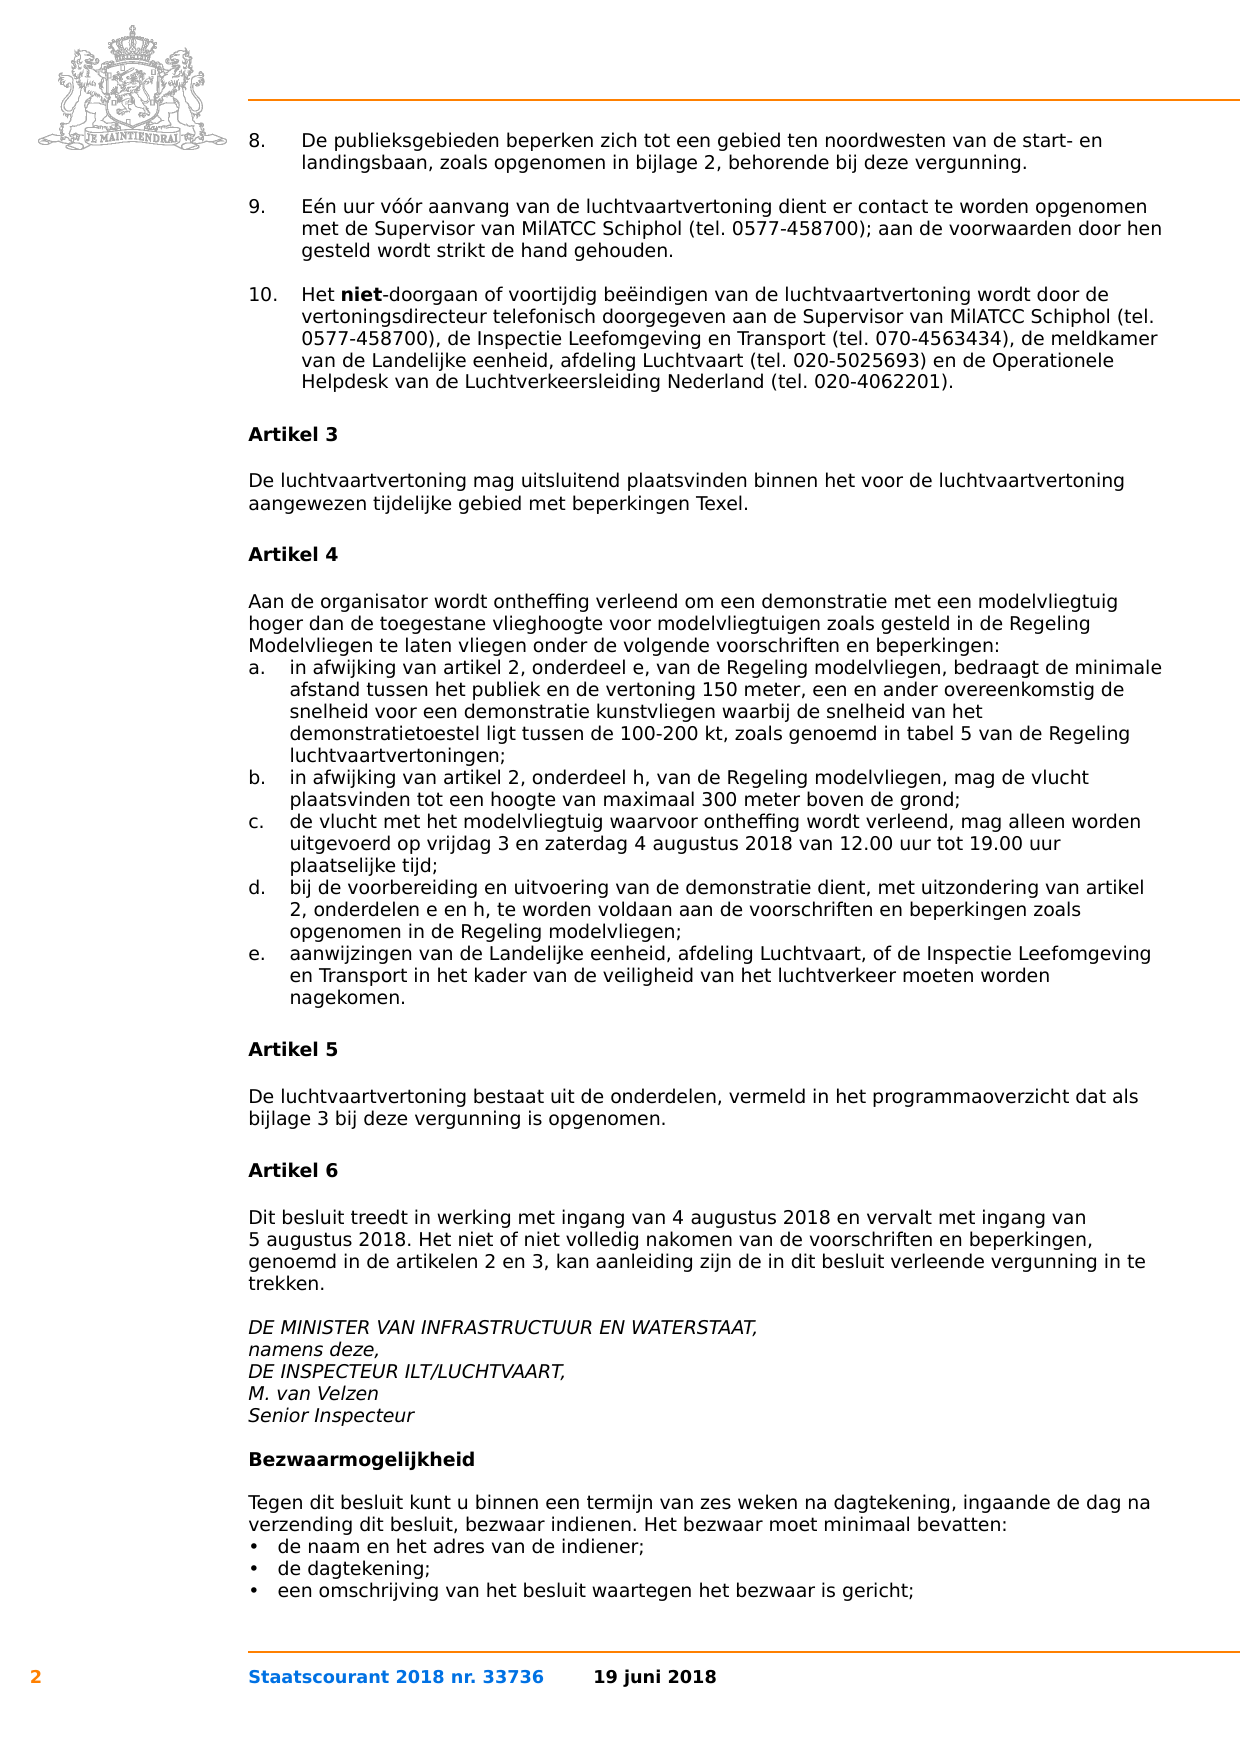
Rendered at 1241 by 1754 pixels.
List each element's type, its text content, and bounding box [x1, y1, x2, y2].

text Dit besluit treedt in werking met ingang van 4 augustus 2018 en vervalt met ingang van 5 augustus 2018. Het niet of niet volledig nakomen van de voorschriften en beperkingen, genoemd in de artikelen 2 en 3, kan aanleiding zijn de in dit besluit verleende vergunning in te trekken. [248, 1207, 1163, 1295]
text • de naam en het adres van de indiener; [248, 1536, 1163, 1558]
text Tegen dit besluit kunt u binnen een termijn van zes weken na dagtekening, ingaande de dag na verzending dit besluit, bezwaar indienen. Het bezwaar moet minimaal bevatten: [248, 1492, 1163, 1536]
text De luchtvaartvertoning bestaat uit de onderdelen, vermeld in het programmaoverzicht dat als bijlage 3 bij deze vergunning is opgenomen. [248, 1086, 1163, 1130]
text • de dagtekening; [248, 1558, 1163, 1580]
text Aan de organisator wordt ontheffing verleend om een demonstratie met een modelvliegtuig hoger dan de toegestane vlieghoogte voor modelvliegtuigen zoals gesteld in de Regeling Modelvliegen te laten vliegen onder de volgende voorschriften en beperkingen: [248, 591, 1163, 657]
text e. aanwijzingen van de Landelijke eenheid, afdeling Luchtvaart, of de Inspectie Leefomgeving en Transport in het kader van de veiligheid van het luchtverkeer moeten worden nagekomen. [248, 943, 1163, 1009]
text 10. Het niet-doorgaan of voortijdig beëindigen van de luchtvaartvertoning wordt door de vertoningsdirecteur telefonisch doorgegeven aan de Supervisor van MilATCC Schiphol (tel. 0577-458700), de Inspectie Leefomgeving en Transport (tel. 070-4563434), de meldkamer van de Landelijke eenheid, afdeling Luchtvaart (tel. 020-5025693) en de Operationele Helpdesk van de Luchtverkeersleiding Nederland (tel. 020-4062201). [248, 283, 1163, 393]
text Bezwaarmogelijkheid [248, 1448, 1163, 1470]
text De luchtvaartvertoning mag uitsluitend plaatsvinden binnen het voor de luchtvaartvertoning aangewezen tijdelijke gebied met beperkingen Texel. [248, 470, 1163, 514]
text 9. Eén uur vóór aanvang van de luchtvaartvertoning dient er contact te worden opgenomen met de Supervisor van MilATCC Schiphol (tel. 0577-458700); aan de voorwaarden door hen gesteld wordt strikt de hand gehouden. [248, 196, 1163, 262]
text • een omschrijving van het besluit waartegen het bezwaar is gericht; [248, 1580, 1163, 1602]
picture [38, 25, 227, 150]
text a. in afwijking van artikel 2, onderdeel e, van de Regeling modelvliegen, bedraagt de minimale afstand tussen het publiek en de vertoning 150 meter, een en ander overeenkomstig de snelheid voor een demonstratie kunstvliegen waarbij de snelheid van het demonstratietoestel ligt tussen de 100-200 kt, zoals genoemd in tabel 5 van de Regeling luchtvaartvertoningen; [248, 657, 1163, 767]
subtitle Artikel 6 [248, 1160, 1163, 1182]
text d. bij de voorbereiding en uitvoering van de demonstratie dient, met uitzondering van artikel 2, onderdelen e en h, te worden voldaan aan de voorschriften en beperkingen zoals opgenomen in de Regeling modelvliegen; [248, 877, 1163, 943]
text 8. De publieksgebieden beperken zich tot een gebied ten noordwesten van de start- en landingsbaan, zoals opgenomen in bijlage 2, behorende bij deze vergunning. [248, 130, 1163, 174]
subtitle Artikel 3 [248, 423, 1163, 445]
text b. in afwijking van artikel 2, onderdeel h, van de Regeling modelvliegen, mag de vlucht plaatsvinden tot een hoogte van maximaal 300 meter boven de grond; [248, 767, 1163, 811]
text DE MINISTER VAN INFRASTRUCTUUR EN WATERSTAAT, namens deze, DE INSPECTEUR ILT/LUCHTVAART, M. van Velzen Senior Inspecteur [248, 1317, 1163, 1427]
text c. de vlucht met het modelvliegtuig waarvoor ontheffing wordt verleend, mag alleen worden uitgevoerd op vrijdag 3 en zaterdag 4 augustus 2018 van 12.00 uur tot 19.00 uur plaatselijke tijd; [248, 811, 1163, 877]
subtitle Artikel 4 [248, 544, 1163, 566]
subtitle Artikel 5 [248, 1039, 1163, 1061]
